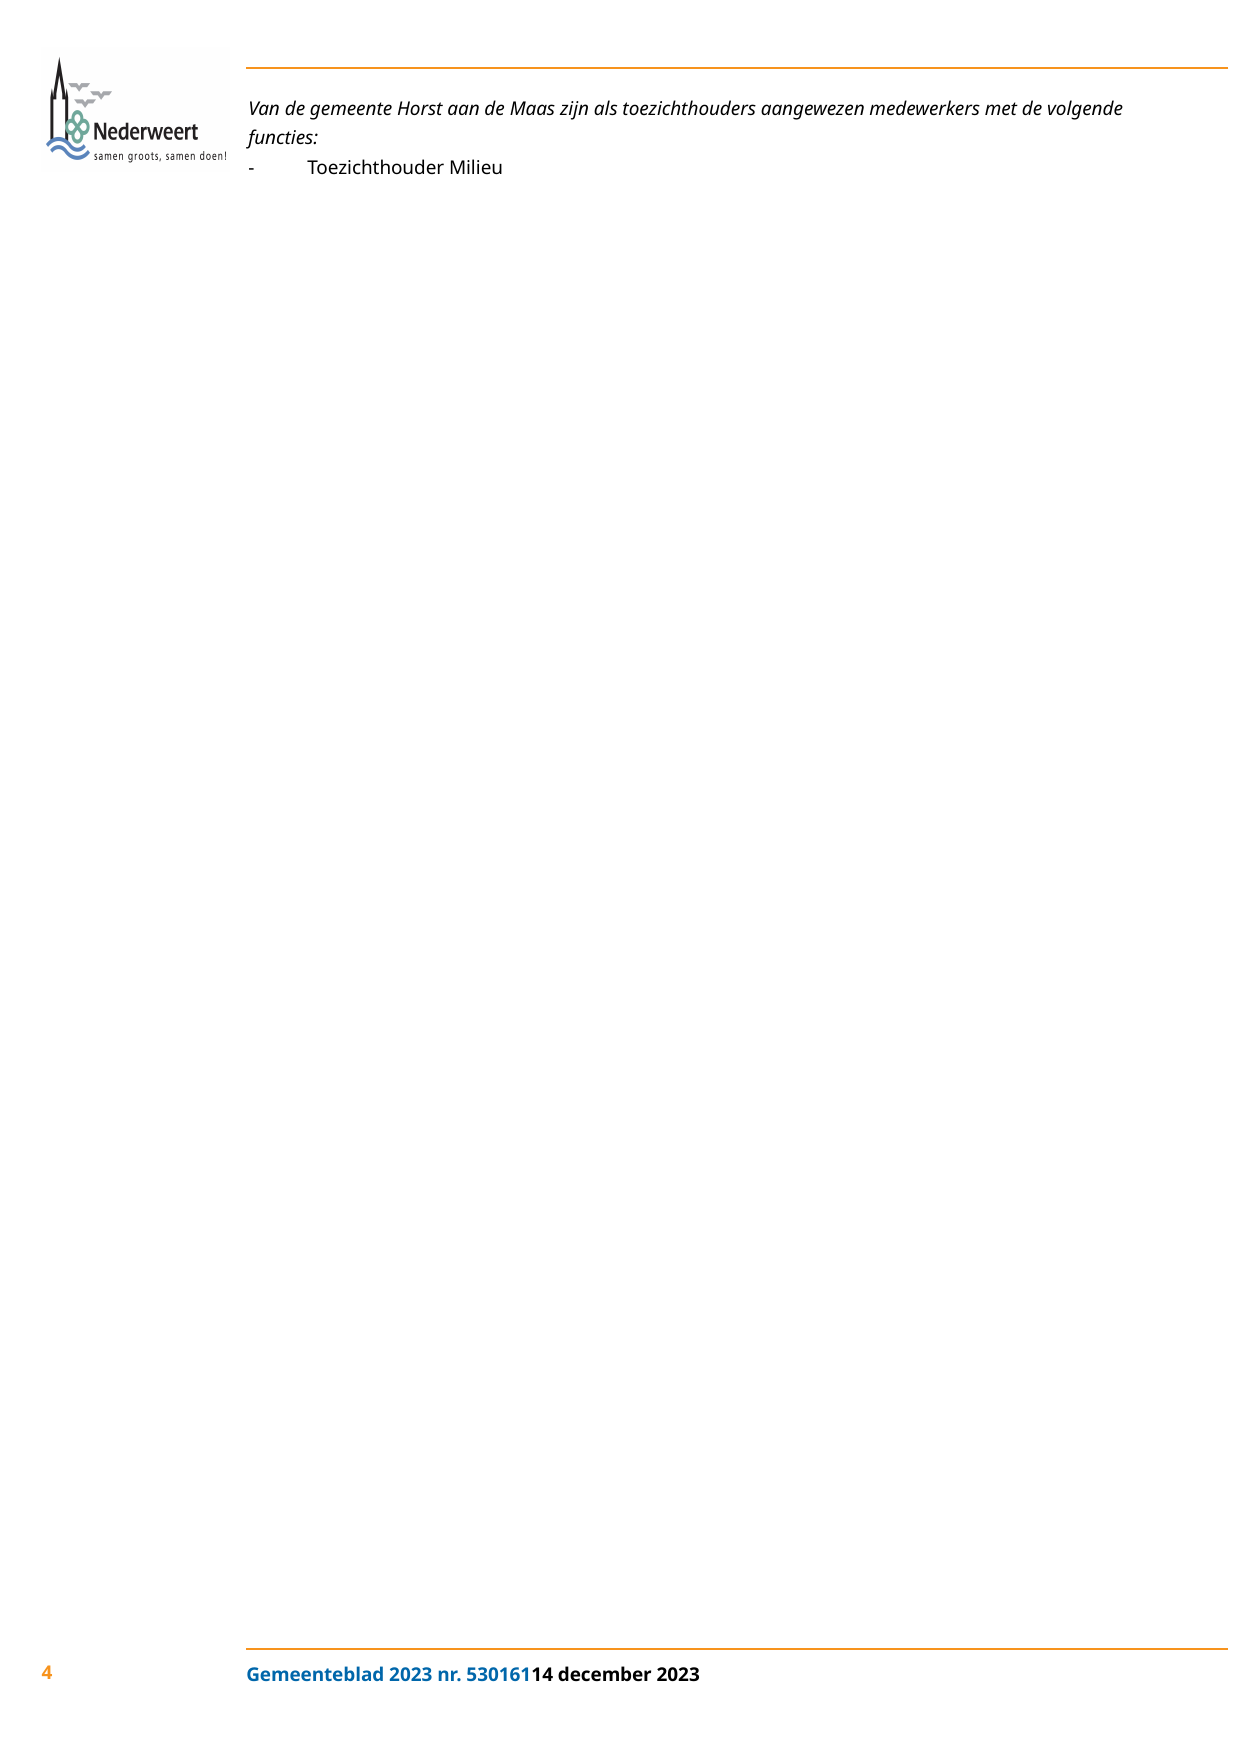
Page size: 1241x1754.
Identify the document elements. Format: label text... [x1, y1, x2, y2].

list Toezichthouder Milieu [248, 154, 1152, 180]
picture [41, 47, 231, 172]
text Van de gemeente Horst aan de Maas zijn als toezichthouders aangewezen medewerkers met de volgende functies: [248, 95, 1152, 150]
